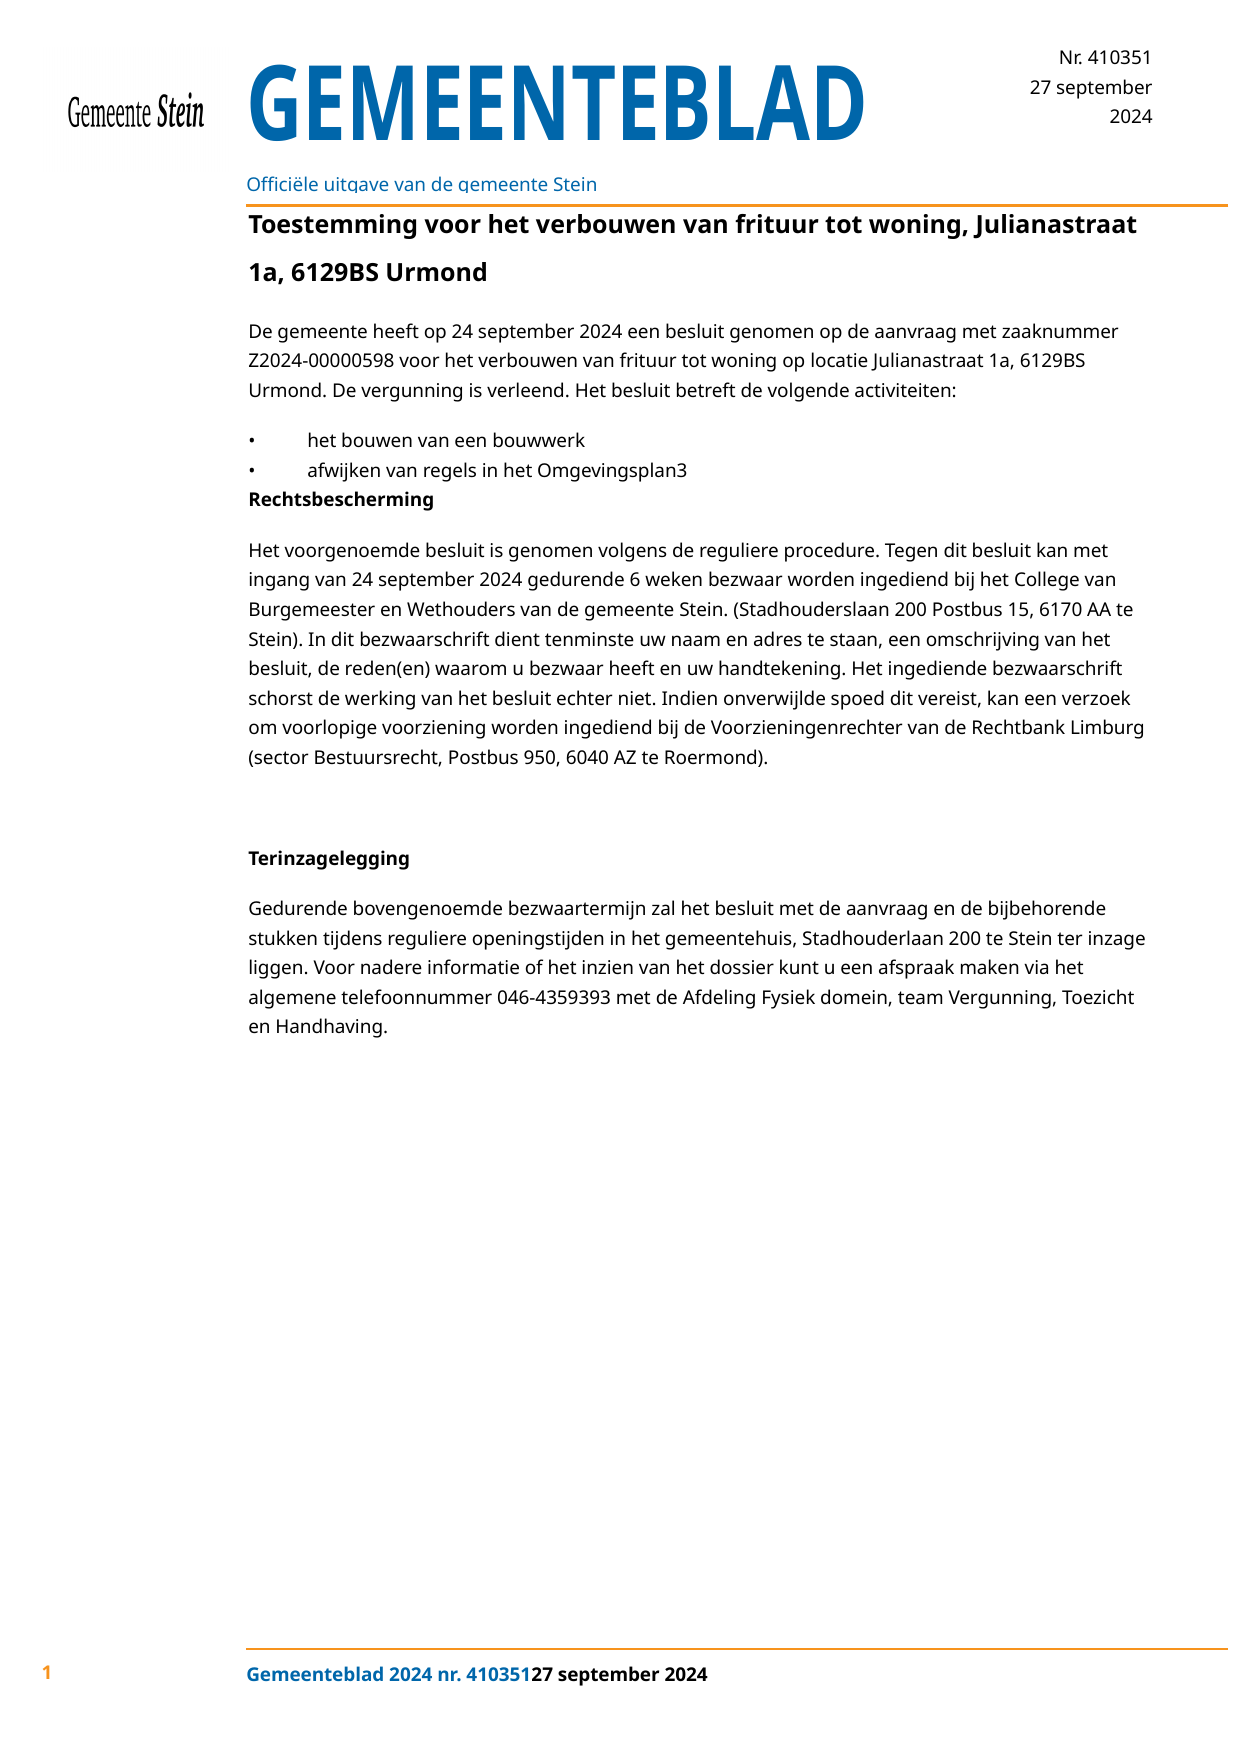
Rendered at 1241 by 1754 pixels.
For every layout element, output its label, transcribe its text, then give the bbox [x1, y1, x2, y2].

text De gemeente heeft op 24 september 2024 een besluit genomen op de aanvraag met zaaknummer Z2024-00000598 voor het verbouwen van frituur tot woning op locatie Julianastraat 1a, 6129BS Urmond. De vergunning is verleend. Het besluit betreft de volgende activiteiten: [248, 318, 1152, 403]
text Terinzagelegging [248, 845, 1152, 871]
text Gedurende bovengenoemde bezwaartermijn zal het besluit met de aanvraag en de bijbehorende stukken tijdens reguliere openingstijden in het gemeentehuis, Stadhouderlaan 200 te Stein ter inzage liggen. Voor nadere informatie of het inzien van het dossier kunt u een afspraak maken via het algemene telefoonnummer 046-4359393 met de Afdeling Fysiek domein, team Vergunning, Toezicht en Handhaving. [248, 895, 1152, 1039]
list het bouwen van een bouwwerk [248, 427, 1152, 453]
text Toestemming voor het verbouwen van frituur tot woning, Julianastraat 1a, 6129BS Urmond [248, 207, 1152, 288]
text Rechtsbescherming [248, 487, 1152, 512]
list afwijken van regels in het Omgevingsplan3 [248, 457, 1152, 483]
picture [41, 47, 231, 172]
text Het voorgenoemde besluit is genomen volgens de reguliere procedure. Tegen dit besluit kan met ingang van 24 september 2024 gedurende 6 weken bezwaar worden ingediend bij het College van Burgemeester en Wethouders van de gemeente Stein. (Stadhouderslaan 200 Postbus 15, 6170 AA te Stein). In dit bezwaarschrift dient tenminste uw naam en adres te staan, een omschrijving van het besluit, de reden(en) waarom u bezwaar heeft en uw handtekening. Het ingediende bezwaarschrift schorst de werking van het besluit echter niet. Indien onverwijlde spoed dit vereist, kan een verzoek om voorlopige voorziening worden ingediend bij de Voorzieningenrechter van de Rechtbank Limburg (sector Bestuursrecht, Postbus 950, 6040 AZ te Roermond). [248, 537, 1152, 770]
